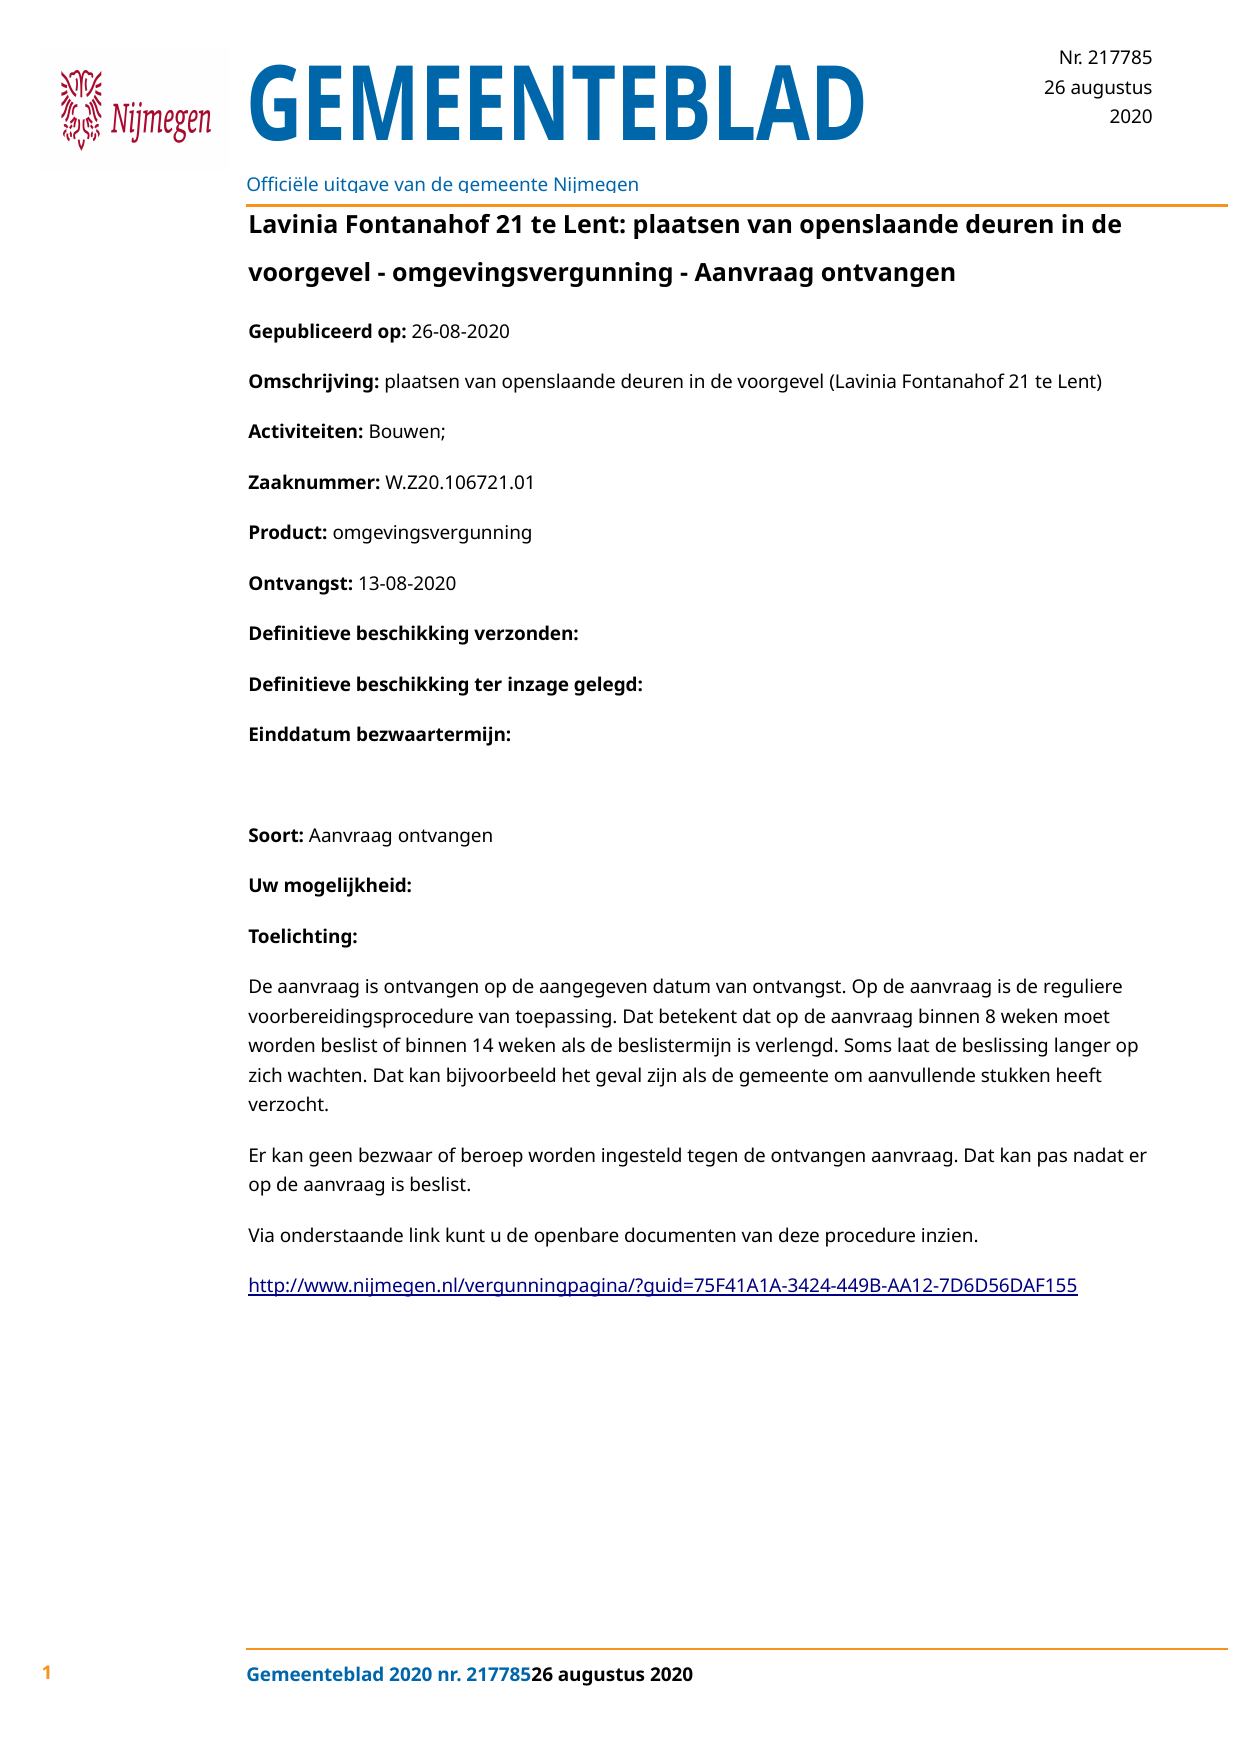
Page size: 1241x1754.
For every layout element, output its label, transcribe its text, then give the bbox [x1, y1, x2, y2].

text Product: omgevingsvergunning [248, 519, 1152, 545]
text Soort: Aanvraag ontvangen [248, 822, 1152, 848]
text Lavinia Fontanahof 21 te Lent: plaatsen van openslaande deuren in de voorgevel - omgevingsvergunning - Aanvraag ontvangen [248, 207, 1152, 288]
text Gepubliceerd op: 26-08-2020 [248, 318, 1152, 344]
text Zaaknummer: W.Z20.106721.01 [248, 469, 1152, 495]
text Einddatum bezwaartermijn: [248, 721, 1152, 747]
text Definitieve beschikking ter inzage gelegd: [248, 671, 1152, 697]
text Ontvangst: 13-08-2020 [248, 570, 1152, 596]
text Toelichting: [248, 923, 1152, 949]
text Er kan geen bezwaar of beroep worden ingesteld tegen de ontvangen aanvraag. Dat kan pas nadat er op de aanvraag is beslist. [248, 1142, 1152, 1197]
picture [41, 47, 231, 172]
text Via onderstaande link kunt u de openbare documenten van deze procedure inzien. [248, 1222, 1152, 1248]
text De aanvraag is ontvangen op de aangegeven datum van ontvangst. Op de aanvraag is de reguliere voorbereidingsprocedure van toepassing. Dat betekent dat op de aanvraag binnen 8 weken moet worden beslist of binnen 14 weken als de beslistermijn is verlengd. Soms laat de beslissing langer op zich wachten. Dat kan bijvoorbeeld het geval zijn als de gemeente om aanvullende stukken heeft verzocht. [248, 973, 1152, 1117]
text http://www.nijmegen.nl/vergunningpagina/?guid=75F41A1A-3424-449B-AA12-7D6D56DAF155 [248, 1272, 1152, 1298]
text Uw mogelijkheid: [248, 872, 1152, 898]
text Omschrijving: plaatsen van openslaande deuren in de voorgevel (Lavinia Fontanahof 21 te Lent) [248, 368, 1152, 394]
text Definitieve beschikking verzonden: [248, 620, 1152, 646]
text Activiteiten: Bouwen; [248, 419, 1152, 444]
